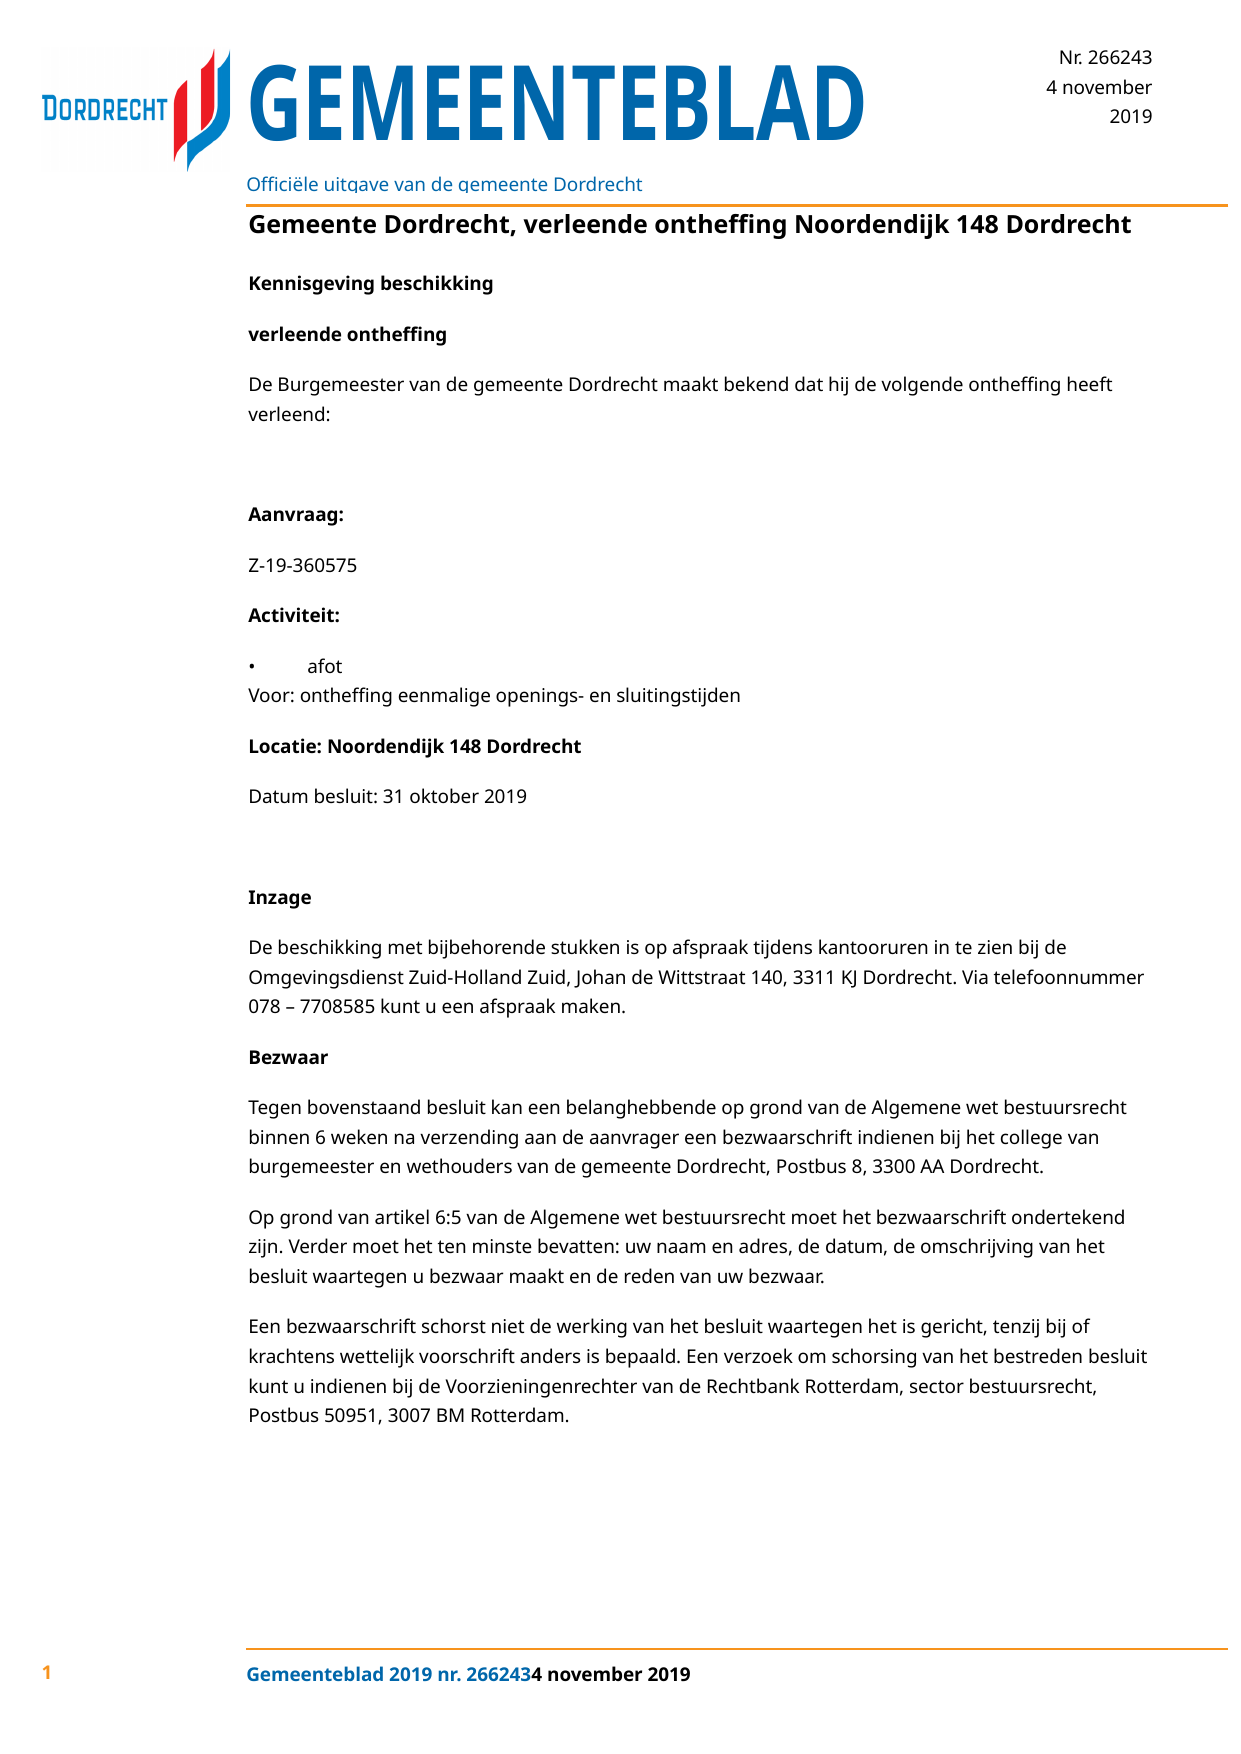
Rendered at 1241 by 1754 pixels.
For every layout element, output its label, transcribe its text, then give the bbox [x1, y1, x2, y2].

text De Burgemeester van de gemeente Dordrecht maakt bekend dat hij de volgende ontheffing heeft verleend: [248, 371, 1152, 426]
text Locatie: Noordendijk 148 Dordrecht [248, 733, 1152, 758]
text Aanvraag: [248, 502, 1152, 527]
text Op grond van artikel 6:5 van de Algemene wet bestuursrecht moet het bezwaarschrift ondertekend zijn. Verder moet het ten minste bevatten: uw naam en adres, de datum, de omschrijving van het besluit waartegen u bezwaar maakt en de reden van uw bezwaar. [248, 1204, 1152, 1289]
text Activiteit: [248, 602, 1152, 628]
text verleende ontheffing [248, 321, 1152, 346]
text Datum besluit: 31 oktober 2019 [248, 783, 1152, 809]
text Bezwaar [248, 1044, 1152, 1070]
text Een bezwaarschrift schorst niet de werking van het besluit waartegen het is gericht, tenzij bij of krachtens wettelijk voorschrift anders is bepaald. Een verzoek om schorsing van het bestreden besluit kunt u indienen bij de Voorzieningenrechter van de Rechtbank Rotterdam, sector bestuursrecht, Postbus 50951, 3007 BM Rotterdam. [248, 1314, 1152, 1428]
text Tegen bovenstaand besluit kan een belanghebbende op grond van de Algemene wet bestuursrecht binnen 6 weken na verzending aan de aanvrager een bezwaarschrift indienen bij het college van burgemeester en wethouders van de gemeente Dordrecht, Postbus 8, 3300 AA Dordrecht. [248, 1094, 1152, 1179]
text Inzage [248, 884, 1152, 910]
text De beschikking met bijbehorende stukken is op afspraak tijdens kantooruren in te zien bij de Omgevingsdienst Zuid-Holland Zuid, Johan de Wittstraat 140, 3311 KJ Dordrecht. Via telefoonnummer 078 – 7708585 kunt u een afspraak maken. [248, 934, 1152, 1019]
text Voor: ontheffing eenmalige openings- en sluitingstijden [248, 682, 1152, 708]
picture [41, 47, 231, 172]
list afot [248, 653, 1152, 678]
text Gemeente Dordrecht, verleende ontheffing Noordendijk 148 Dordrecht [248, 207, 1152, 241]
text Kennisgeving beschikking [248, 270, 1152, 296]
text Z-19-360575 [248, 552, 1152, 578]
